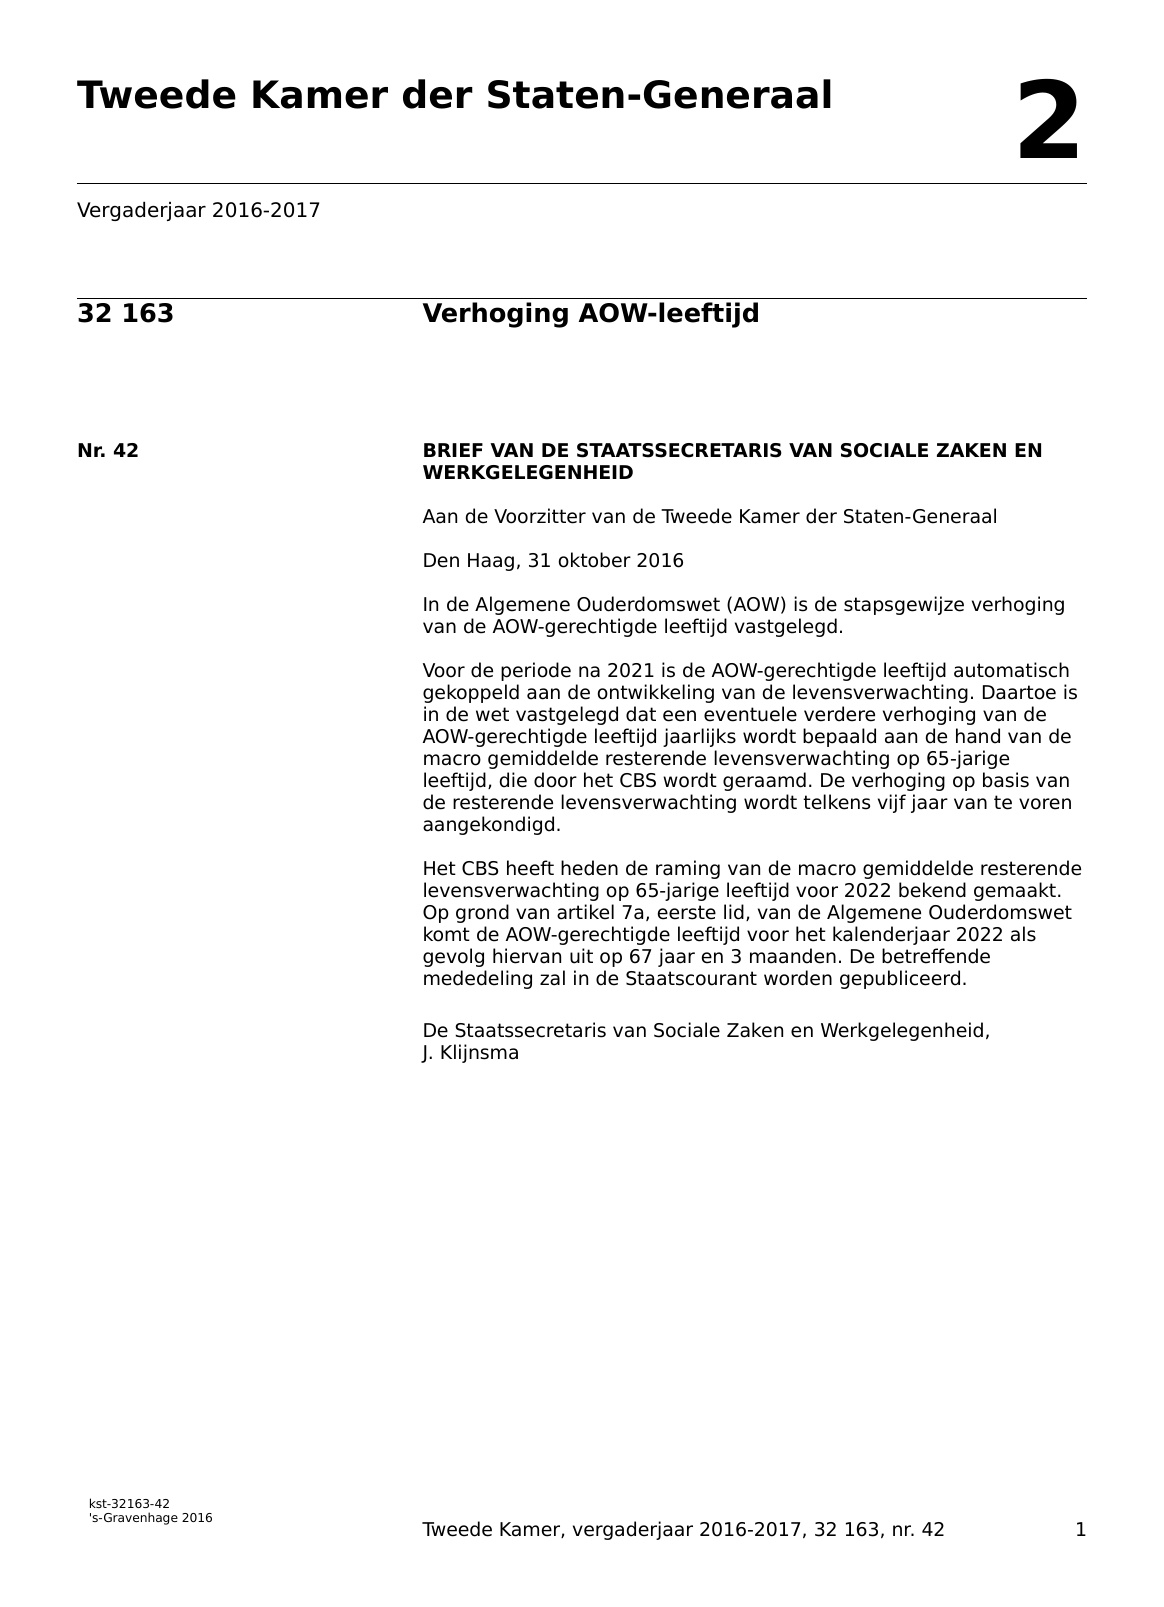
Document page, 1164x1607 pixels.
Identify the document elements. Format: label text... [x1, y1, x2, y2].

text Den Haag, 31 oktober 2016 [422, 550, 1087, 572]
table_header Tweede Kamer der Staten-Generaal [77, 59, 886, 183]
text In de Algemene Ouderdomswet (AOW) is de stapsgewijze verhoging van de AOW-gerechtigde leeftijd vastgelegd. [422, 594, 1087, 638]
text Op grond van artikel 7a, eerste lid, van de Algemene Ouderdomswet komt de AOW-gerechtigde leeftijd voor het kalenderjaar 2022 als gevolg hiervan uit op 67 jaar en 3 maanden. De betreffende mededeling zal in de Staatscourant worden gepubliceerd. [422, 902, 1087, 990]
text Het CBS heeft heden de raming van de macro gemiddelde resterende levensverwachting op 65-jarige leeftijd voor 2022 bekend gemaakt. [422, 858, 1087, 902]
text Aan de Voorzitter van de Tweede Kamer der Staten-Generaal [422, 506, 1087, 528]
text De Staatssecretaris van Sociale Zaken en Werkgelegenheid, J. Klijnsma [422, 1020, 1087, 1064]
text 's-Gravenhage 2016 [88, 1511, 323, 1525]
table_header 2 [886, 59, 1087, 183]
subtitle Nr. 42 BRIEF VAN DE STAATSSECRETARIS VAN SOCIALE ZAKEN EN WERKGELEGENHEID [77, 440, 1087, 484]
subtitle 32 163 Verhoging AOW-leeftijd [77, 299, 1087, 329]
text Voor de periode na 2021 is de AOW-gerechtigde leeftijd automatisch gekoppeld aan de ontwikkeling van de levensverwachting. Daartoe is in de wet vastgelegd dat een eventuele verdere verhoging van de AOW-gerechtigde leeftijd jaarlijks wordt bepaald aan de hand van de macro gemiddelde resterende levensverwachting op 65-jarige leeftijd, die door het CBS wordt geraamd. De verhoging op basis van de resterende levensverwachting wordt telkens vijf jaar van te voren aangekondigd. [422, 660, 1087, 836]
table_cell Vergaderjaar 2016-2017 [77, 184, 1087, 298]
text kst-32163-42 [88, 1497, 323, 1511]
